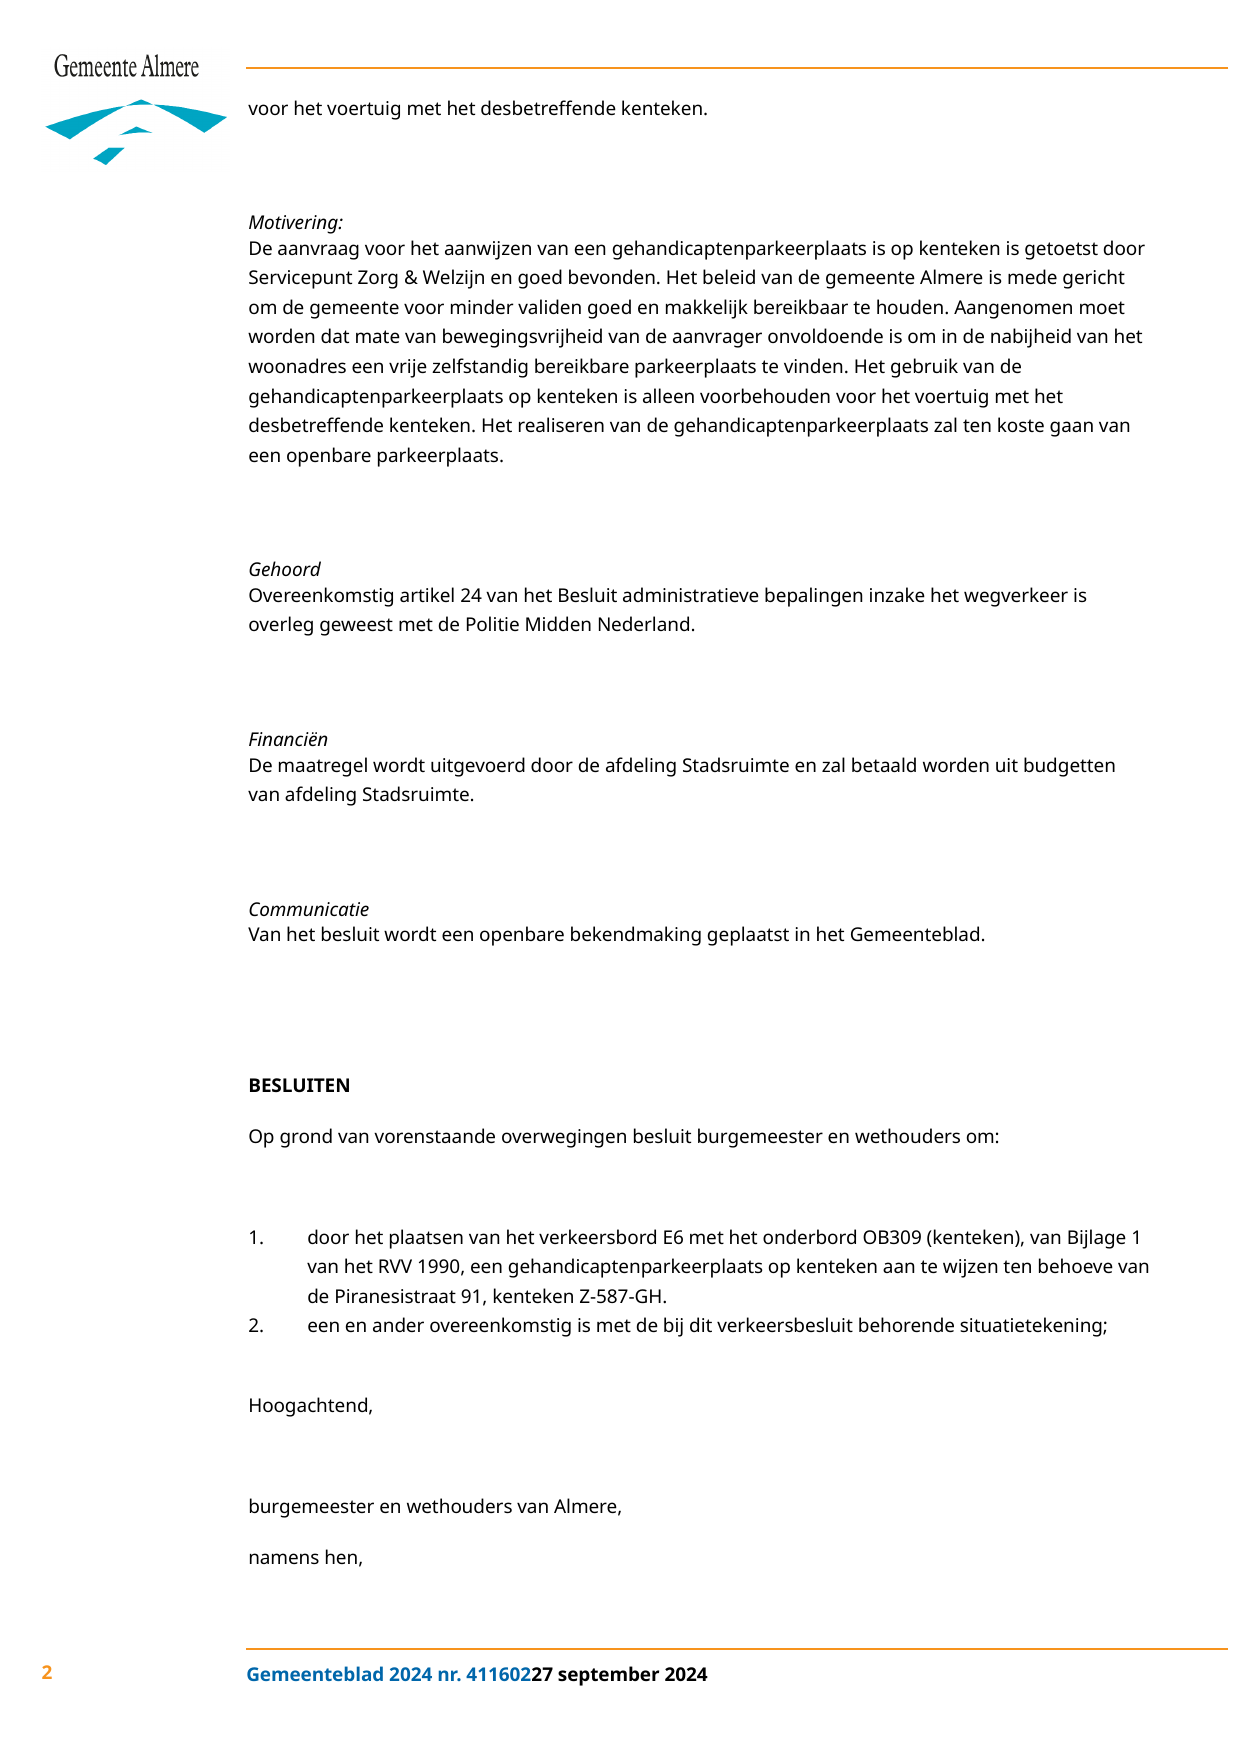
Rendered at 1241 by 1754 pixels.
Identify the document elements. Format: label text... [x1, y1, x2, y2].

text Gehoord [248, 556, 1152, 582]
text Op grond van vorenstaande overwegingen besluit burgemeester en wethouders om: [248, 1123, 1152, 1149]
text Van het besluit wordt een openbare bekendmaking geplaatst in het Gemeenteblad. [248, 921, 1152, 947]
text BESLUITEN [248, 1073, 1152, 1098]
text De maatregel wordt uitgevoerd door de afdeling Stadsruimte en zal betaald worden uit budgetten van afdeling Stadsruimte. [248, 752, 1152, 807]
list door het plaatsen van het verkeersbord E6 met het onderbord OB309 (kenteken), van Bijlage 1 van het RVV 1990, een gehandicaptenparkeerplaats op kenteken aan te wijzen ten behoeve van de Piranesistraat 91, kenteken Z-587-GH. [248, 1224, 1152, 1309]
picture [41, 47, 231, 172]
text Financiën [248, 726, 1152, 752]
text burgemeester en wethouders van Almere, [248, 1493, 1152, 1519]
text Communicatie [248, 896, 1152, 921]
text Motivering: [248, 209, 1152, 235]
text namens hen, [248, 1544, 1152, 1570]
text Overeenkomstig artikel 24 van het Besluit administratieve bepalingen inzake het wegverkeer is overleg geweest met de Politie Midden Nederland. [248, 582, 1152, 637]
text De aanvraag voor het aanwijzen van een gehandicaptenparkeerplaats is op kenteken is getoetst door Servicepunt Zorg & Welzijn en goed bevonden. Het beleid van de gemeente Almere is mede gericht om de gemeente voor minder validen goed en makkelijk bereikbaar te houden. Aangenomen moet worden dat mate van bewegingsvrijheid van de aanvrager onvoldoende is om in de nabijheid van het woonadres een vrije zelfstandig bereikbare parkeerplaats te vinden. Het gebruik van de gehandicaptenparkeerplaats op kenteken is alleen voorbehouden voor het voertuig met het desbetreffende kenteken. Het realiseren van de gehandicaptenparkeerplaats zal ten koste gaan van een openbare parkeerplaats. [248, 235, 1152, 468]
text voor het voertuig met het desbetreffende kenteken. [248, 95, 1152, 121]
list een en ander overeenkomstig is met de bij dit verkeersbesluit behorende situatietekening; [248, 1313, 1152, 1338]
text Hoogachtend, [248, 1393, 1152, 1418]
